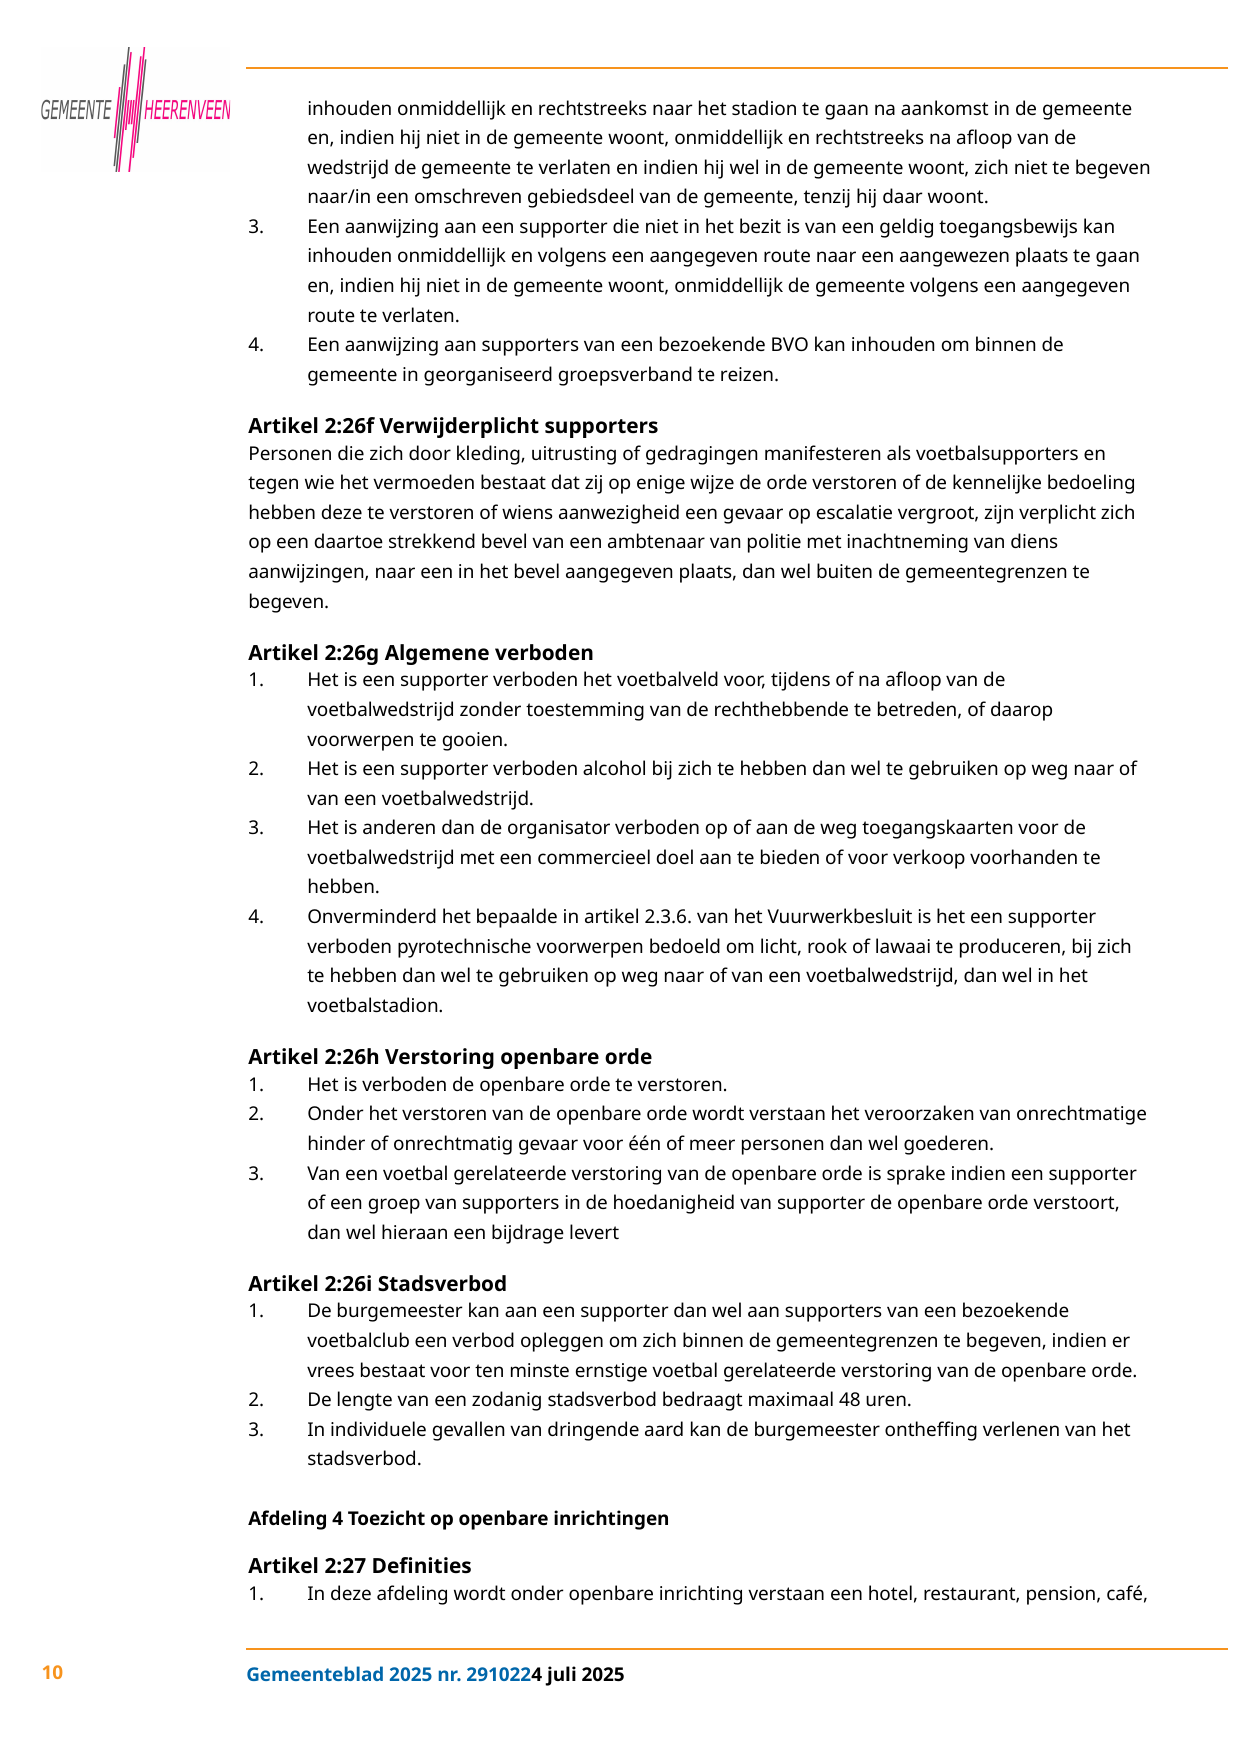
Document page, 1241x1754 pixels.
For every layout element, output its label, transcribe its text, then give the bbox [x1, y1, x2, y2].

text Artikel 2:26i Stadsverbod [248, 1269, 1152, 1298]
list Onverminderd het bepaalde in artikel 2.3.6. van het Vuurwerkbesluit is het een supporter verboden pyrotechnische voorwerpen bedoeld om licht, rook of lawaai te produceren, bij zich te hebben dan wel te gebruiken op weg naar of van een voetbalwedstrijd, dan wel in het voetbalstadion. [248, 903, 1152, 1018]
list Het is anderen dan de organisator verboden op of aan de weg toegangskaarten voor de voetbalwedstrijd met een commercieel doel aan te bieden of voor verkoop voorhanden te hebben. [248, 814, 1152, 899]
text Artikel 2:26h Verstoring openbare orde [248, 1042, 1152, 1071]
list Het is een supporter verboden alcohol bij zich te hebben dan wel te gebruiken op weg naar of van een voetbalwedstrijd. [248, 755, 1152, 811]
list De burgemeester kan aan een supporter dan wel aan supporters van een bezoekende voetbalclub een verbod opleggen om zich binnen de gemeentegrenzen te begeven, indien er vrees bestaat voor ten minste ernstige voetbal gerelateerde verstoring van de openbare orde. [248, 1298, 1152, 1383]
text Artikel 2:26f Verwijderplicht supporters [248, 411, 1152, 440]
list Het is een supporter verboden het voetbalveld voor, tijdens of na afloop van de voetbalwedstrijd zonder toestemming van de rechthebbende te betreden, of daarop voorwerpen te gooien. [248, 667, 1152, 752]
list In individuele gevallen van dringende aard kan de burgemeester ontheffing verlenen van het stadsverbod. [248, 1416, 1152, 1471]
text Afdeling 4 Toezicht op openbare inrichtingen [248, 1505, 1152, 1531]
list Onder het verstoren van de openbare orde wordt verstaan het veroorzaken van onrechtmatige hinder of onrechtmatig gevaar voor één of meer personen dan wel goederen. [248, 1101, 1152, 1156]
text Artikel 2:27 Definities [248, 1551, 1152, 1580]
list Van een voetbal gerelateerde verstoring van de openbare orde is sprake indien een supporter of een groep van supporters in de hoedanigheid van supporter de openbare orde verstoort, dan wel hieraan een bijdrage levert [248, 1160, 1152, 1244]
list De lengte van een zodanig stadsverbod bedraagt maximaal 48 uren. [248, 1386, 1152, 1412]
text Artikel 2:26g Algemene verboden [248, 638, 1152, 667]
list Een aanwijzing aan een supporter die niet in het bezit is van een geldig toegangsbewijs kan inhouden onmiddellijk en volgens een aangegeven route naar een aangewezen plaats te gaan en, indien hij niet in de gemeente woont, onmiddellijk de gemeente volgens een aangegeven route te verlaten. [248, 213, 1152, 328]
list inhouden onmiddellijk en rechtstreeks naar het stadion te gaan na aankomst in de gemeente en, indien hij niet in de gemeente woont, onmiddellijk en rechtstreeks na afloop van de wedstrijd de gemeente te verlaten en indien hij wel in de gemeente woont, zich niet te begeven naar/in een omschreven gebiedsdeel van de gemeente, tenzij hij daar woont. [248, 95, 1152, 209]
list Een aanwijzing aan supporters van een bezoekende BVO kan inhouden om binnen de gemeente in georganiseerd groepsverband te reizen. [248, 331, 1152, 387]
list In deze afdeling wordt onder openbare inrichting verstaan een hotel, restaurant, pension, café, [248, 1580, 1152, 1606]
picture [41, 47, 231, 172]
text Personen die zich door kleding, uitrusting of gedragingen manifesteren als voetbalsupporters en tegen wie het vermoeden bestaat dat zij op enige wijze de orde verstoren of de kennelijke bedoeling hebben deze te verstoren of wiens aanwezigheid een gevaar op escalatie vergroot, zijn verplicht zich op een daartoe strekkend bevel van een ambtenaar van politie met inachtneming van diens aanwijzingen, naar een in het bevel aangegeven plaats, dan wel buiten de gemeentegrenzen te begeven. [248, 440, 1152, 613]
list Het is verboden de openbare orde te verstoren. [248, 1071, 1152, 1097]
